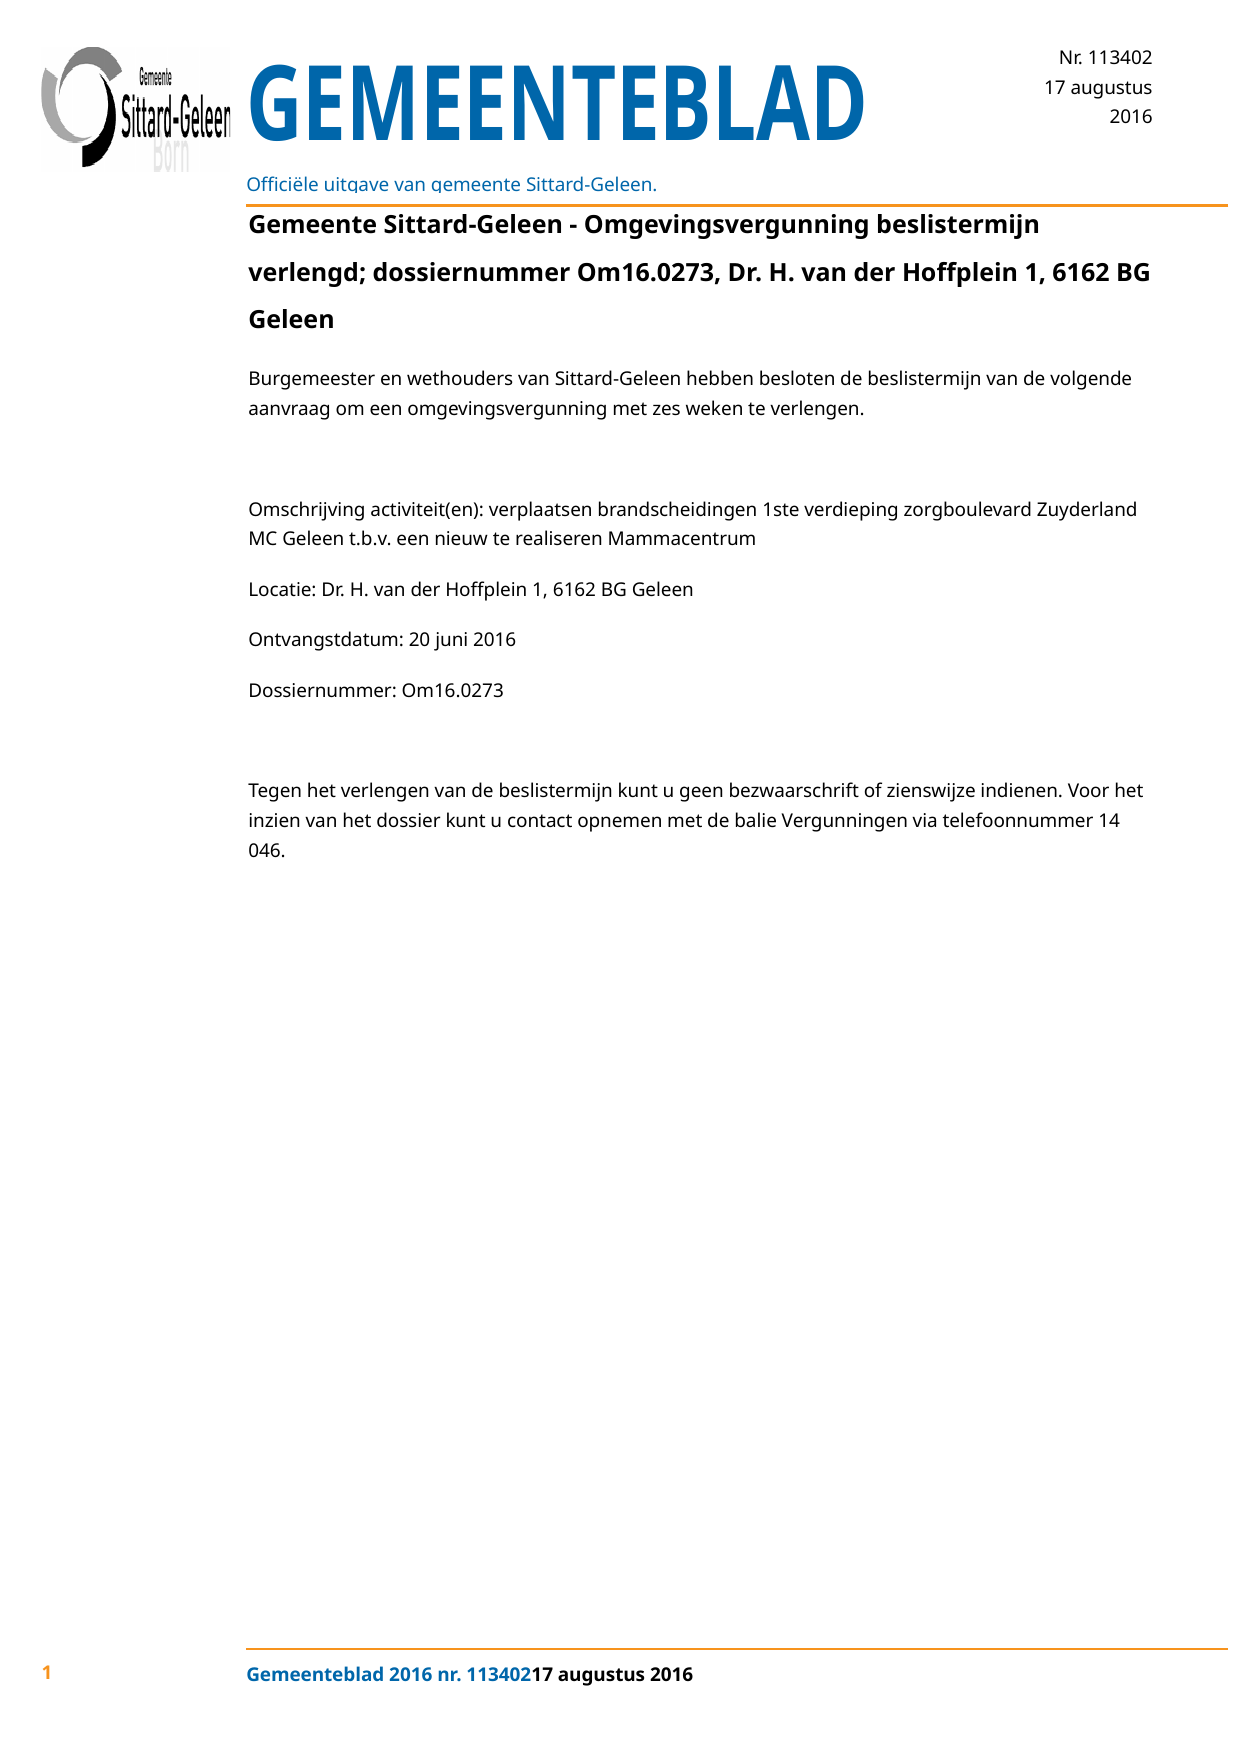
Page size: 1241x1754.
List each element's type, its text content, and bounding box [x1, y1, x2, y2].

picture [41, 47, 231, 172]
text Burgemeester en wethouders van Sittard-Geleen hebben besloten de beslistermijn van de volgende aanvraag om een omgevingsvergunning met zes weken te verlengen. [248, 366, 1152, 421]
text Gemeente Sittard-Geleen - Omgevingsvergunning beslistermijn verlengd; dossiernummer Om16.0273, Dr. H. van der Hoffplein 1, 6162 BG Geleen [248, 207, 1152, 336]
text Tegen het verlengen van de beslistermijn kunt u geen bezwaarschrift of zienswijze indienen. Voor het inzien van het dossier kunt u contact opnemen met de balie Vergunningen via telefoonnummer 14 046. [248, 778, 1152, 862]
text Ontvangstdatum: 20 juni 2016 [248, 626, 1152, 652]
text Dossiernummer: Om16.0273 [248, 677, 1152, 702]
text Locatie: Dr. H. van der Hoffplein 1, 6162 BG Geleen [248, 576, 1152, 602]
text Omschrijving activiteit(en): verplaatsen brandscheidingen 1ste verdieping zorgboulevard Zuyderland MC Geleen t.b.v. een nieuw te realiseren Mammacentrum [248, 496, 1152, 551]
